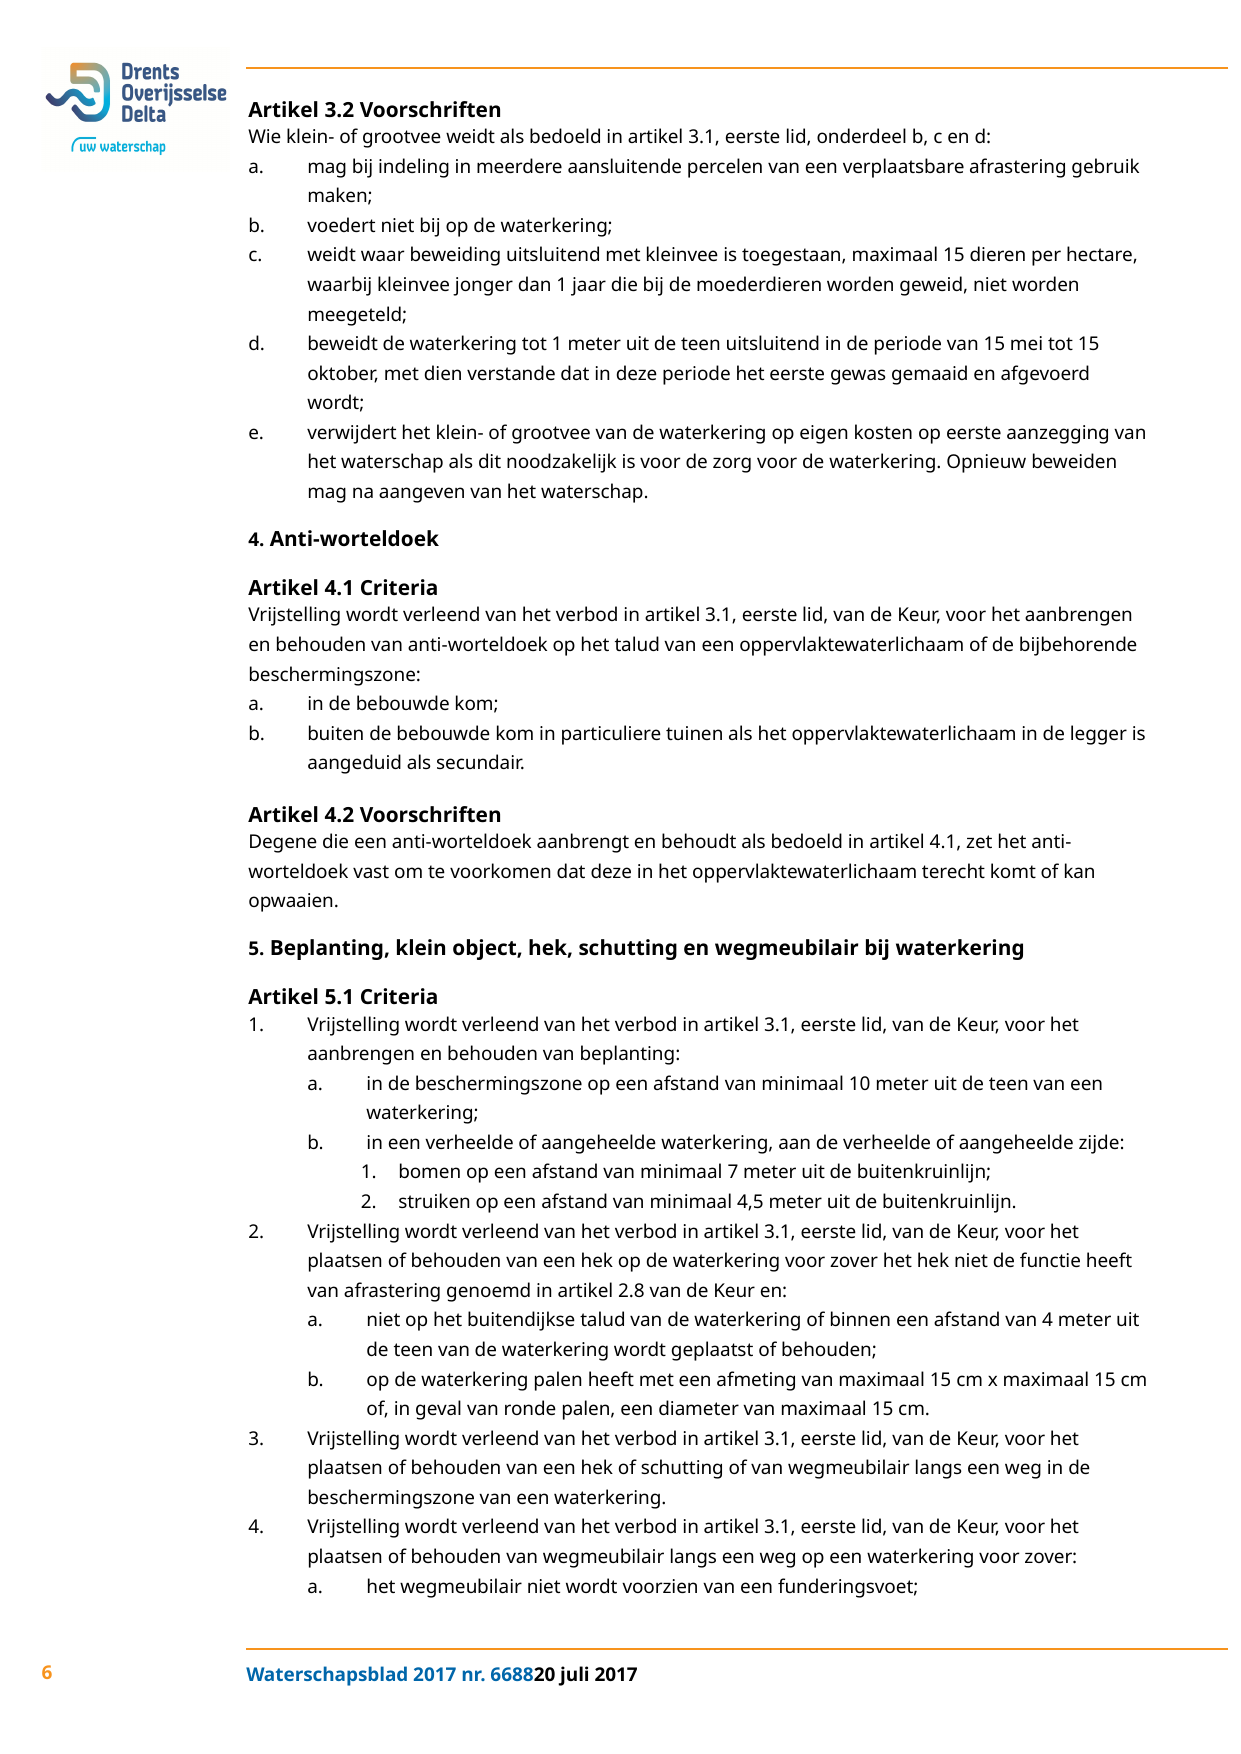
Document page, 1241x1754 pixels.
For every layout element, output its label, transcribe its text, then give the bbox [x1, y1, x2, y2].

list niet op het buitendijkse talud van de waterkering of binnen een afstand van 4 meter uit de teen van de waterkering wordt geplaatst of behouden; [307, 1307, 1152, 1362]
list Vrijstelling wordt verleend van het verbod in artikel 3.1, eerste lid, van de Keur, voor het plaatsen of behouden van een hek of schutting of van wegmeubilair langs een weg in de beschermingszone van een waterkering. [248, 1425, 1152, 1510]
list Vrijstelling wordt verleend van het verbod in artikel 3.1, eerste lid, van de Keur, voor het plaatsen of behouden van wegmeubilair langs een weg op een waterkering voor zover: [248, 1514, 1152, 1569]
text Artikel 4.2 Voorschriften [248, 800, 1152, 828]
list in de beschermingszone op een afstand van minimaal 10 meter uit de teen van een waterkering; [307, 1070, 1152, 1125]
list bomen op een afstand van minimaal 7 meter uit de buitenkruinlijn; [361, 1159, 1152, 1184]
list in de bebouwde kom; [248, 690, 1152, 716]
text Artikel 5.1 Criteria [248, 982, 1152, 1011]
text Vrijstelling wordt verleend van het verbod in artikel 3.1, eerste lid, van de Keur, voor het aanbrengen en behouden van anti-worteldoek op het talud van een oppervlaktewaterlichaam of de bijbehorende beschermingszone: [248, 602, 1152, 686]
text Degene die een anti-worteldoek aanbrengt en behoudt als bedoeld in artikel 4.1, zet het anti-worteldoek vast om te voorkomen dat deze in het oppervlaktewaterlichaam terecht komt of kan opwaaien. [248, 828, 1152, 913]
list op de waterkering palen heeft met een afmeting van maximaal 15 cm x maximaal 15 cm of, in geval van ronde palen, een diameter van maximaal 15 cm. [307, 1366, 1152, 1421]
list Vrijstelling wordt verleend van het verbod in artikel 3.1, eerste lid, van de Keur, voor het aanbrengen en behouden van beplanting: [248, 1011, 1152, 1066]
list mag bij indeling in meerdere aansluitende percelen van een verplaatsbare afrastering gebruik maken; [248, 153, 1152, 208]
list in een verheelde of aangeheelde waterkering, aan de verheelde of aangeheelde zijde: [307, 1129, 1152, 1155]
text Artikel 3.2 Voorschriften [248, 95, 1152, 123]
list voedert niet bij op de waterkering; [248, 212, 1152, 238]
text 4. Anti-worteldoek [248, 524, 1152, 552]
list Vrijstelling wordt verleend van het verbod in artikel 3.1, eerste lid, van de Keur, voor het plaatsen of behouden van een hek op de waterkering voor zover het hek niet de functie heeft van afrastering genoemd in artikel 2.8 van de Keur en: [248, 1218, 1152, 1303]
list struiken op een afstand van minimaal 4,5 meter uit de buitenkruinlijn. [361, 1188, 1152, 1214]
list beweidt de waterkering tot 1 meter uit de teen uitsluitend in de periode van 15 mei tot 15 oktober, met dien verstande dat in deze periode het eerste gewas gemaaid en afgevoerd wordt; [248, 330, 1152, 415]
text Artikel 4.1 Criteria [248, 573, 1152, 602]
text Wie klein- of grootvee weidt als bedoeld in artikel 3.1, eerste lid, onderdeel b, c en d: [248, 123, 1152, 149]
list buiten de bebouwde kom in particuliere tuinen als het oppervlaktewaterlichaam in de legger is aangeduid als secundair. [248, 720, 1152, 775]
list weidt waar beweiding uitsluitend met kleinvee is toegestaan, maximaal 15 dieren per hectare, waarbij kleinvee jonger dan 1 jaar die bij de moederdieren worden geweid, niet worden meegeteld; [248, 242, 1152, 326]
text 5. Beplanting, klein object, hek, schutting en wegmeubilair bij waterkering [248, 933, 1152, 962]
picture [41, 47, 231, 172]
list verwijdert het klein- of grootvee van de waterkering op eigen kosten op eerste aanzegging van het waterschap als dit noodzakelijk is voor de zorg voor de waterkering. Opnieuw beweiden mag na aangeven van het waterschap. [248, 419, 1152, 504]
list het wegmeubilair niet wordt voorzien van een funderingsvoet; [307, 1573, 1152, 1599]
